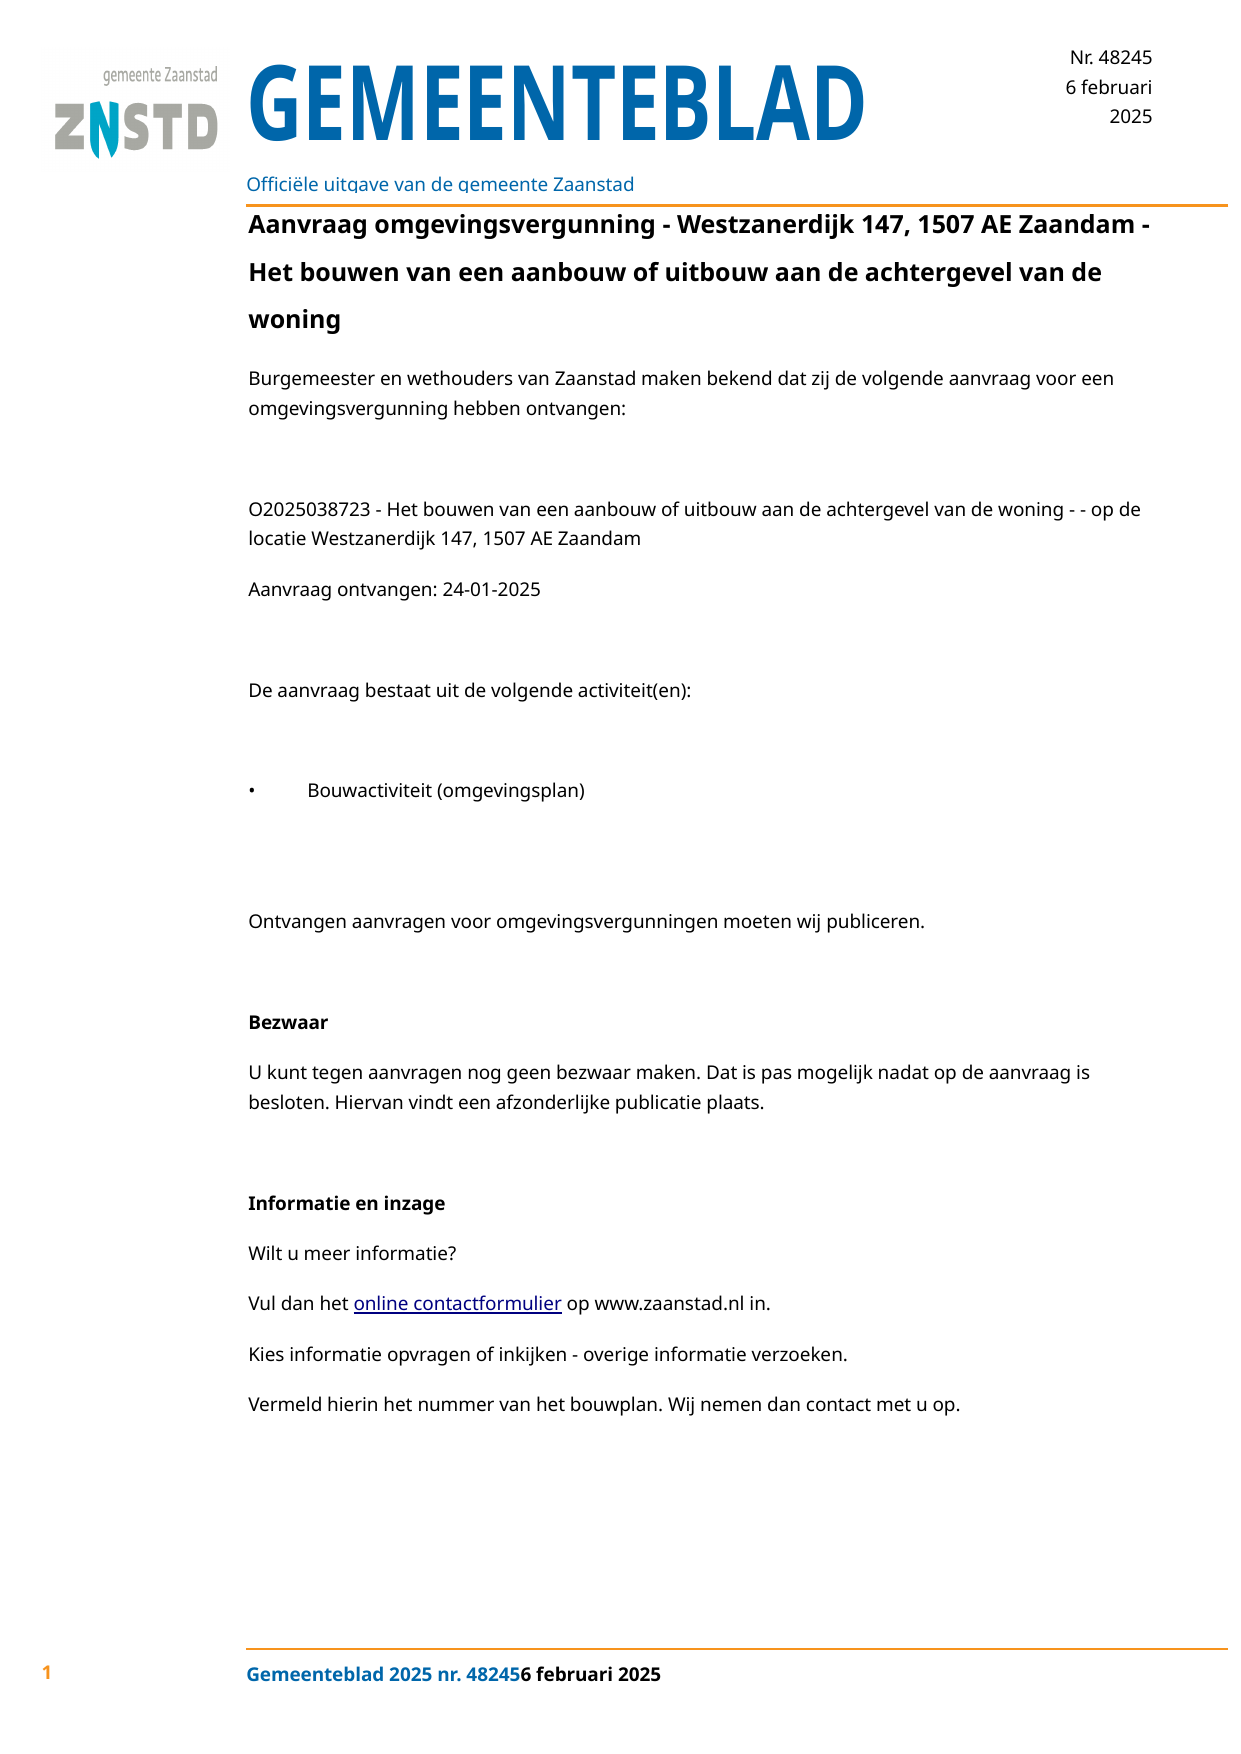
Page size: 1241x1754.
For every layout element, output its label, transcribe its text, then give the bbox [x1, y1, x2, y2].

text Vermeld hierin het nummer van het bouwplan. Wij nemen dan contact met u op. [248, 1391, 1152, 1417]
text De aanvraag bestaat uit de volgende activiteit(en): [248, 677, 1152, 702]
text Burgemeester en wethouders van Zaanstad maken bekend dat zij de volgende aanvraag voor een omgevingsvergunning hebben ontvangen: [248, 366, 1152, 421]
list Bouwactiviteit (omgevingsplan) [248, 778, 1152, 803]
text Aanvraag ontvangen: 24-01-2025 [248, 576, 1152, 602]
text Vul dan het online contactformulier op www.zaanstad.nl in. [248, 1291, 1152, 1316]
text Aanvraag omgevingsvergunning - Westzanerdijk 147, 1507 AE Zaandam - Het bouwen van een aanbouw of uitbouw aan de achtergevel van de woning [248, 207, 1152, 336]
text Informatie en inzage [248, 1190, 1152, 1215]
text Kies informatie opvragen of inkijken - overige informatie verzoeken. [248, 1341, 1152, 1367]
text U kunt tegen aanvragen nog geen bezwaar maken. Dat is pas mogelijk nadat op de aanvraag is besloten. Hiervan vindt een afzonderlijke publicatie plaats. [248, 1059, 1152, 1114]
text O2025038723 - Het bouwen van een aanbouw of uitbouw aan de achtergevel van de woning - - op de locatie Westzanerdijk 147, 1507 AE Zaandam [248, 496, 1152, 551]
text Wilt u meer informatie? [248, 1240, 1152, 1266]
text Ontvangen aanvragen voor omgevingsvergunningen moeten wij publiceren. [248, 908, 1152, 934]
text Bezwaar [248, 1009, 1152, 1034]
picture [41, 47, 231, 172]
